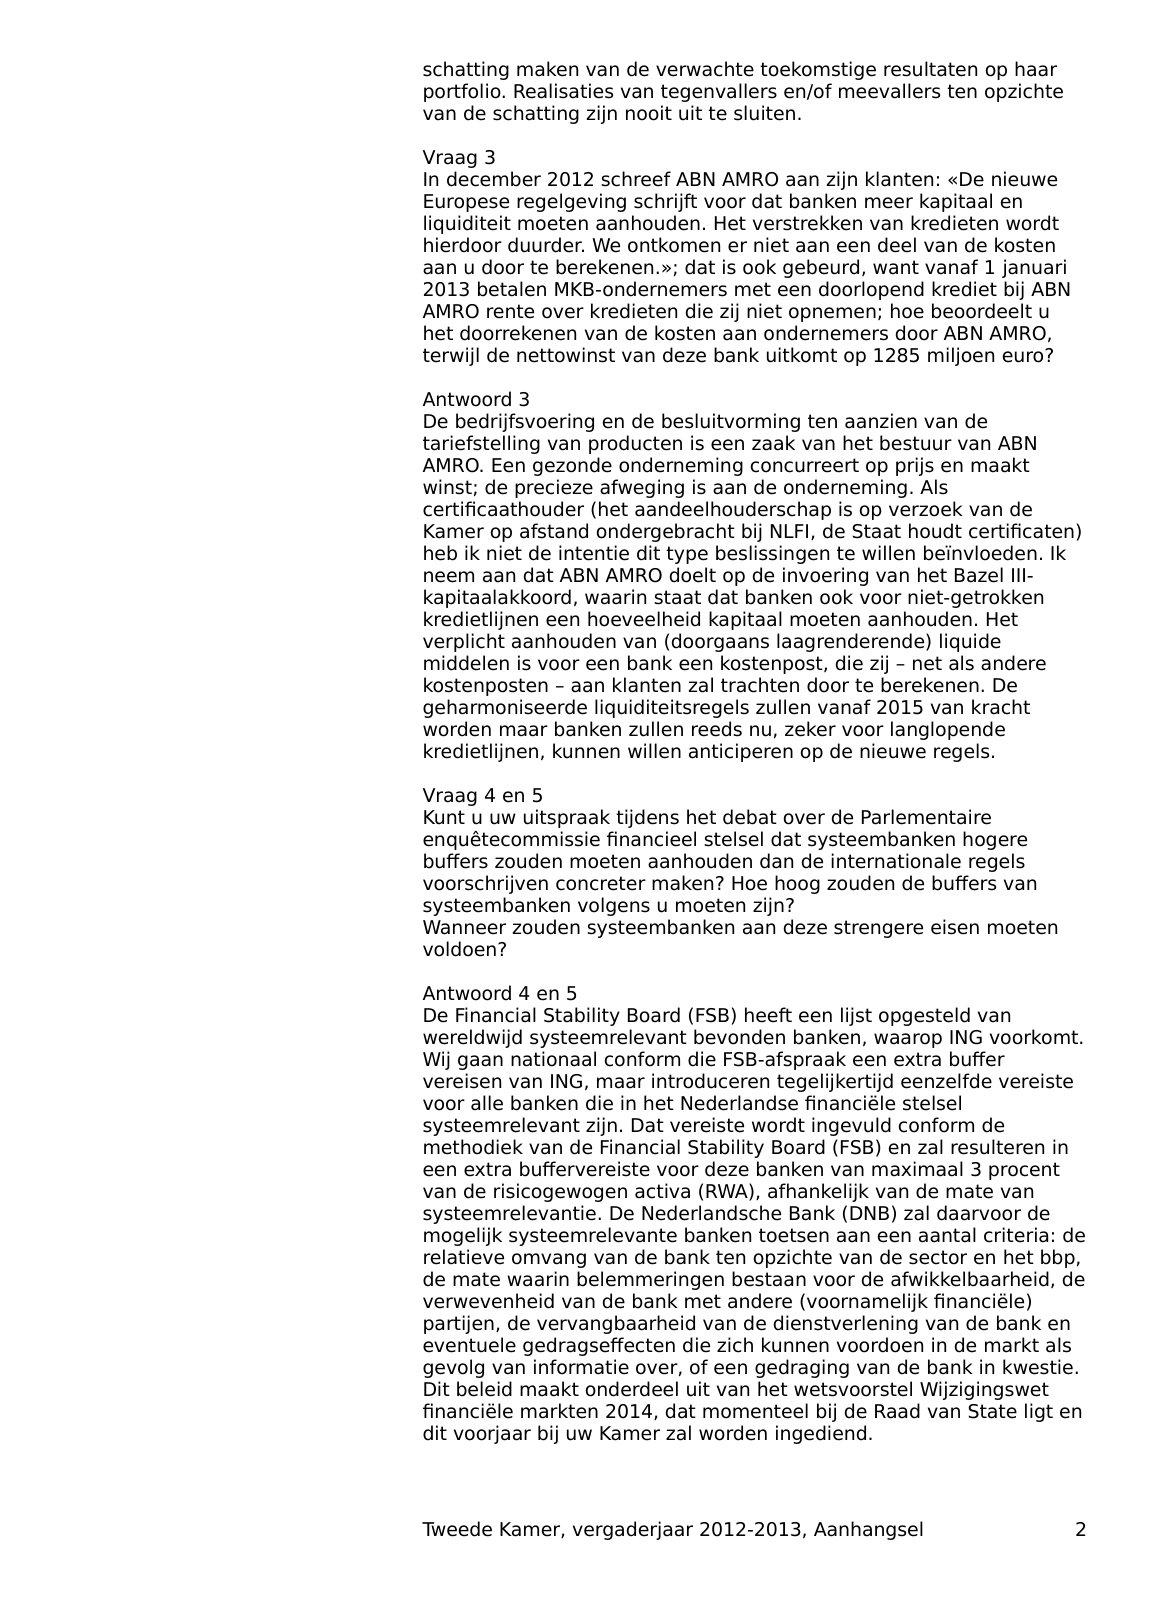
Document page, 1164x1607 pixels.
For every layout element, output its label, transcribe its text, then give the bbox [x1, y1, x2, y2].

text Kunt u uw uitspraak tijdens het debat over de Parlementaire enquêtecommissie financieel stelsel dat systeembanken hogere buffers zouden moeten aanhouden dan de internationale regels voorschrijven concreter maken? Hoe hoog zouden de buffers van systeembanken volgens u moeten zijn? [422, 807, 1087, 917]
text Vraag 3 [422, 147, 1087, 169]
text Vraag 4 en 5 [422, 785, 1087, 807]
text Antwoord 3 [422, 389, 1087, 411]
text De Financial Stability Board (FSB) heeft een lijst opgesteld van wereldwijd systeemrelevant bevonden banken, waarop ING voorkomt. Wij gaan nationaal conform die FSB-afspraak een extra buffer vereisen van ING, maar introduceren tegelijkertijd eenzelfde vereiste voor alle banken die in het Nederlandse financiële stelsel systeemrelevant zijn. Dat vereiste wordt ingevuld conform de methodiek van de Financial Stability Board (FSB) en zal resulteren in een extra buffervereiste voor deze banken van maximaal 3 procent van de risicogewogen activa (RWA), afhankelijk van de mate van systeemrelevantie. De Nederlandsche Bank (DNB) zal daarvoor de mogelijk systeemrelevante banken toetsen aan een aantal criteria: de relatieve omvang van de bank ten opzichte van de sector en het bbp, de mate waarin belemmeringen bestaan voor de afwikkelbaarheid, de verwevenheid van de bank met andere (voornamelijk financiële) partijen, de vervangbaarheid van de dienstverlening van de bank en eventuele gedragseffecten die zich kunnen voordoen in de markt als gevolg van informatie over, of een gedraging van de bank in kwestie. Dit beleid maakt onderdeel uit van het wetsvoorstel Wijzigingswet financiële markten 2014, dat momenteel bij de Raad van State ligt en dit voorjaar bij uw Kamer zal worden ingediend. [422, 1005, 1087, 1444]
text Antwoord 4 en 5 [422, 983, 1087, 1005]
text In december 2012 schreef ABN AMRO aan zijn klanten: «De nieuwe Europese regelgeving schrijft voor dat banken meer kapitaal en liquiditeit moeten aanhouden. Het verstrekken van kredieten wordt hierdoor duurder. We ontkomen er niet aan een deel van de kosten aan u door te berekenen.»; dat is ook gebeurd, want vanaf 1 januari 2013 betalen MKB-ondernemers met een doorlopend krediet bij ABN AMRO rente over kredieten die zij niet opnemen; hoe beoordeelt u het doorrekenen van de kosten aan ondernemers door ABN AMRO, terwijl de nettowinst van deze bank uitkomt op 1285 miljoen euro? [422, 169, 1087, 367]
text Wanneer zouden systeembanken aan deze strengere eisen moeten voldoen? [422, 917, 1087, 961]
text De bedrijfsvoering en de besluitvorming ten aanzien van de tariefstelling van producten is een zaak van het bestuur van ABN AMRO. Een gezonde onderneming concurreert op prijs en maakt winst; de precieze afweging is aan de onderneming. Als certificaathouder (het aandeelhouderschap is op verzoek van de Kamer op afstand ondergebracht bij NLFI, de Staat houdt certificaten) heb ik niet de intentie dit type beslissingen te willen beïnvloeden. Ik neem aan dat ABN AMRO doelt op de invoering van het Bazel III-kapitaalakkoord, waarin staat dat banken ook voor niet-getrokken kredietlijnen een hoeveelheid kapitaal moeten aanhouden. Het verplicht aanhouden van (doorgaans laagrenderende) liquide middelen is voor een bank een kostenpost, die zij – net als andere kostenposten – aan klanten zal trachten door te berekenen. De geharmoniseerde liquiditeitsregels zullen vanaf 2015 van kracht worden maar banken zullen reeds nu, zeker voor langlopende kredietlijnen, kunnen willen anticiperen op de nieuwe regels. [422, 411, 1087, 763]
text schatting maken van de verwachte toekomstige resultaten op haar portfolio. Realisaties van tegenvallers en/of meevallers ten opzichte van de schatting zijn nooit uit te sluiten. [422, 59, 1087, 125]
